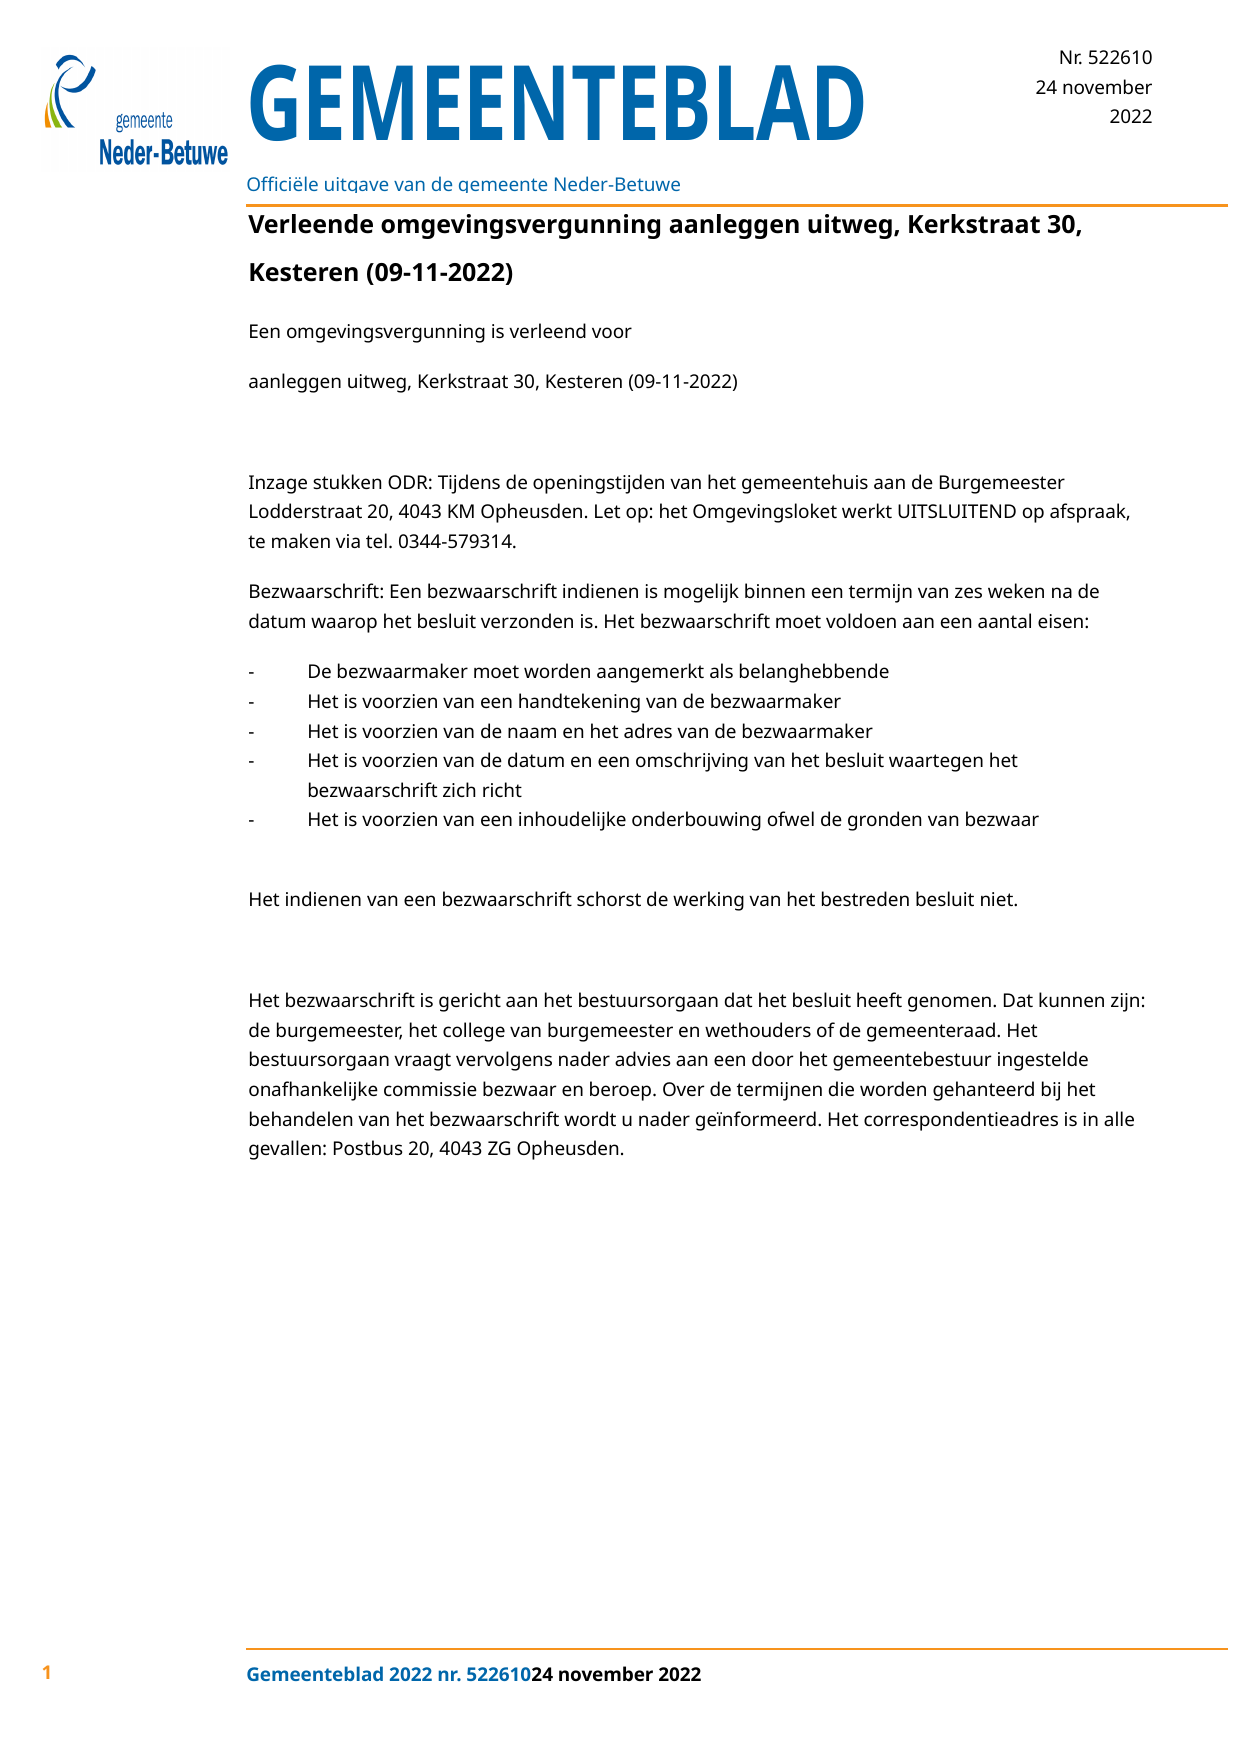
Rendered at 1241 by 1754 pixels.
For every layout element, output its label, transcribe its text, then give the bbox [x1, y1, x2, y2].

text Het indienen van een bezwaarschrift schorst de werking van het bestreden besluit niet. [248, 887, 1152, 912]
list Het is voorzien van de datum en een omschrijving van het besluit waartegen het bezwaarschrift zich richt [248, 747, 1152, 803]
text Bezwaarschrift: Een bezwaarschrift indienen is mogelijk binnen een termijn van zes weken na de datum waarop het besluit verzonden is. Het bezwaarschrift moet voldoen aan een aantal eisen: [248, 579, 1152, 634]
list De bezwaarmaker moet worden aangemerkt als belanghebbende [248, 659, 1152, 684]
list Het is voorzien van een handtekening van de bezwaarmaker [248, 688, 1152, 714]
text Verleende omgevingsvergunning aanleggen uitweg, Kerkstraat 30, Kesteren (09-11-2022) [248, 207, 1152, 288]
list Het is voorzien van een inhoudelijke onderbouwing ofwel de gronden van bezwaar [248, 807, 1152, 832]
text Inzage stukken ODR: Tijdens de openingstijden van het gemeentehuis aan de Burgemeester Lodderstraat 20, 4043 KM Opheusden. Let op: het Omgevingsloket werkt UITSLUITEND op afspraak, te maken via tel. 0344-579314. [248, 469, 1152, 554]
text aanleggen uitweg, Kerkstraat 30, Kesteren (09-11-2022) [248, 368, 1152, 394]
picture [41, 47, 231, 172]
list Het is voorzien van de naam en het adres van de bezwaarmaker [248, 718, 1152, 744]
text Het bezwaarschrift is gericht aan het bestuursorgaan dat het besluit heeft genomen. Dat kunnen zijn: de burgemeester, het college van burgemeester en wethouders of de gemeenteraad. Het bestuursorgaan vraagt vervolgens nader advies aan een door het gemeentebestuur ingestelde onafhankelijke commissie bezwaar en beroep. Over de termijnen die worden gehanteerd bij het behandelen van het bezwaarschrift wordt u nader geïnformeerd. Het correspondentieadres is in alle gevallen: Postbus 20, 4043 ZG Opheusden. [248, 987, 1152, 1161]
text Een omgevingsvergunning is verleend voor [248, 318, 1152, 344]
